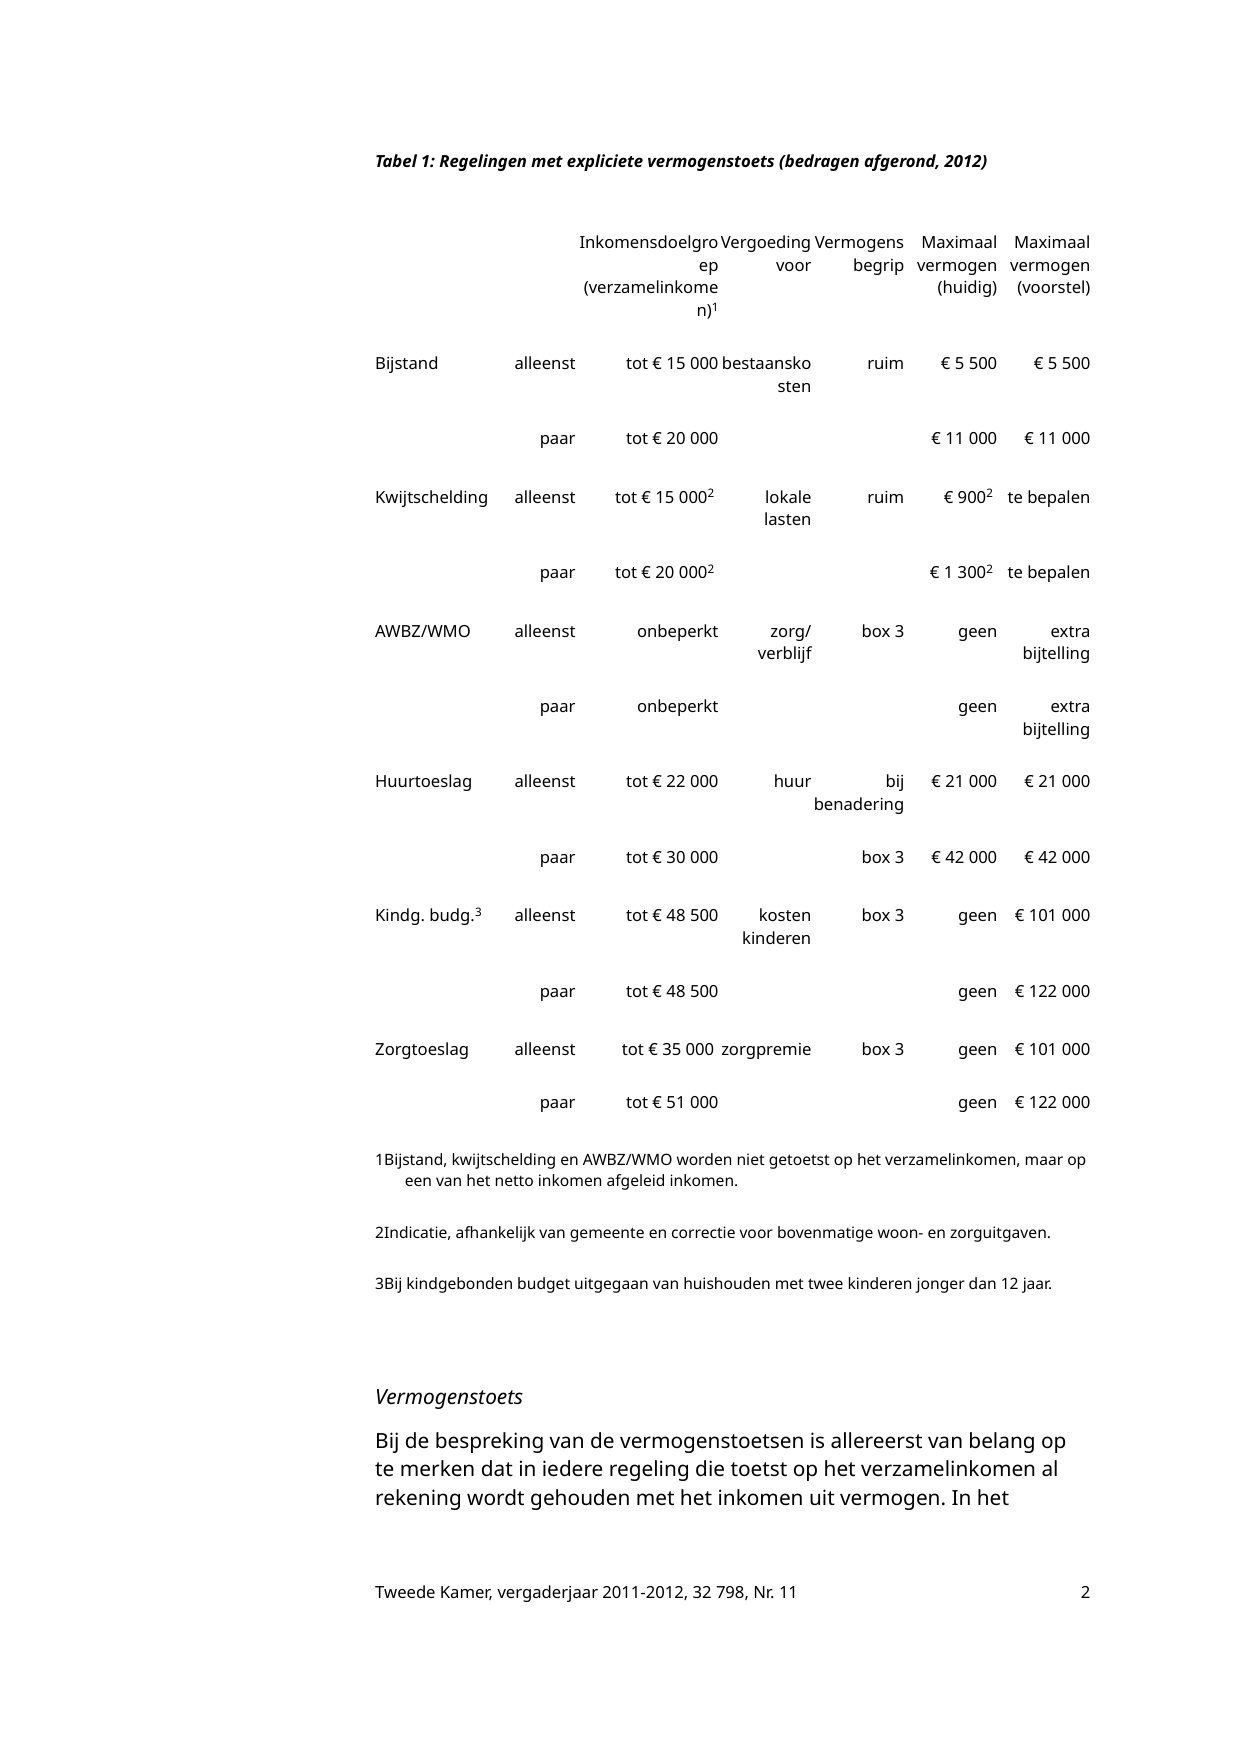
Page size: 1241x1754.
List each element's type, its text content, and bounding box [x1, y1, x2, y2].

table_cell [718, 845, 811, 904]
table_cell alleenst [496, 351, 575, 427]
table_cell tot € 30 000 [575, 845, 718, 904]
table_cell [811, 1090, 904, 1149]
text Bij de bespreking van de vermogenstoetsen is allereerst van belang op te merken dat in iedere regeling die toetst op het verzamelinkomen al rekening wordt gehouden met het inkomen uit vermogen. In het [375, 1426, 1090, 1511]
table_cell geen [904, 904, 997, 979]
table_cell tot € 51 000 [575, 1090, 718, 1149]
table_cell tot € 20 000 [575, 427, 718, 485]
table_cell box 3 [811, 619, 904, 694]
table_cell box 3 [811, 904, 904, 979]
table_cell lokale lasten [718, 485, 811, 561]
table_cell extra bijtelling [997, 695, 1090, 770]
table_cell paar [496, 561, 575, 619]
table_cell [718, 1090, 811, 1149]
text Vermogenstoets [375, 1382, 1090, 1411]
table_cell geen [904, 979, 997, 1038]
table_cell [718, 427, 811, 485]
table_cell geen [904, 619, 997, 694]
table_cell AWBZ/WMO [375, 619, 496, 694]
table_cell € 101 000 [997, 904, 1090, 979]
table_cell alleenst [496, 770, 575, 845]
table_cell te bepalen [997, 561, 1090, 619]
table_cell 1Bijstand, kwijtschelding en AWBZ/WMO worden niet getoetst op het verzamelinkomen, maar op een van het netto inkomen afgeleid inkomen. 2Indicatie, afhankelijk van gemeente en correctie voor bovenmatige woon- en zorguitgaven. 3Bij kindgebonden budget uitgegaan van huishouden met twee kinderen jonger dan 12 jaar. [375, 1149, 1090, 1324]
table_cell [718, 979, 811, 1038]
table_cell € 42 000 [904, 845, 997, 904]
table_cell € 5 500 [904, 351, 997, 427]
table_cell [811, 979, 904, 1038]
table_header Maximaal vermogen (voorstel) [997, 231, 1090, 351]
table_cell [375, 845, 496, 904]
table_cell [718, 561, 811, 619]
table_cell geen [904, 1090, 997, 1149]
table_cell onbeperkt [575, 695, 718, 770]
table_cell zorgpremie [718, 1038, 811, 1090]
table_cell [375, 695, 496, 770]
table_cell € 11 000 [997, 427, 1090, 485]
table_cell Huurtoeslag [375, 770, 496, 845]
table_cell [375, 979, 496, 1038]
table_cell € 122 000 [997, 979, 1090, 1038]
table_cell € 101 000 [997, 1038, 1090, 1090]
table_cell tot € 15 000 [575, 351, 718, 427]
table_cell huur [718, 770, 811, 845]
table_cell [811, 561, 904, 619]
table_header Vergoeding voor [718, 231, 811, 351]
table_cell kosten kinderen [718, 904, 811, 979]
table_cell bij benadering [811, 770, 904, 845]
table_cell Kindg. budg.3 [375, 904, 496, 979]
table_cell alleenst [496, 904, 575, 979]
table_cell [811, 695, 904, 770]
table_cell tot € 15 0002 [575, 485, 718, 561]
table_cell [811, 427, 904, 485]
table_cell onbeperkt [575, 619, 718, 694]
table_cell ruim [811, 351, 904, 427]
table_cell alleenst [496, 485, 575, 561]
table_cell tot € 22 000 [575, 770, 718, 845]
table_cell box 3 [811, 1038, 904, 1090]
table_cell € 11 000 [904, 427, 997, 485]
text Tabel 1: Regelingen met expliciete vermogenstoets (bedragen afgerond, 2012) [375, 150, 1090, 173]
table_cell € 122 000 [997, 1090, 1090, 1149]
table_cell [375, 561, 496, 619]
table_cell tot € 20 0002 [575, 561, 718, 619]
table_cell paar [496, 845, 575, 904]
table_header Vermogensbegrip [811, 231, 904, 351]
table_cell € 21 000 [997, 770, 1090, 845]
table_cell box 3 [811, 845, 904, 904]
table_cell alleenst [496, 1038, 575, 1090]
table_cell [718, 695, 811, 770]
table_cell alleenst [496, 619, 575, 694]
table_cell te bepalen [997, 485, 1090, 561]
table_cell [375, 427, 496, 485]
table_cell paar [496, 427, 575, 485]
table_cell € 21 000 [904, 770, 997, 845]
table_cell tot € 35 000 [575, 1038, 718, 1090]
table_cell Kwijtschelding [375, 485, 496, 561]
table_cell € 5 500 [997, 351, 1090, 427]
table_cell € 42 000 [997, 845, 1090, 904]
table_header Maximaal vermogen (huidig) [904, 231, 997, 351]
table_cell extra bijtelling [997, 619, 1090, 694]
table_header Inkomensdoelgroep (verzamelinkomen)1 [575, 231, 718, 351]
table_cell [375, 1090, 496, 1149]
table_cell tot € 48 500 [575, 979, 718, 1038]
table_cell zorg/verblijf [718, 619, 811, 694]
table_cell Bijstand [375, 351, 496, 427]
table_header [496, 231, 575, 351]
table_cell bestaanskosten [718, 351, 811, 427]
table_header [375, 231, 496, 351]
table_cell paar [496, 1090, 575, 1149]
table_cell tot € 48 500 [575, 904, 718, 979]
table_cell paar [496, 695, 575, 770]
table_cell € 1 3002 [904, 561, 997, 619]
table_cell paar [496, 979, 575, 1038]
table_cell € 9002 [904, 485, 997, 561]
table_cell geen [904, 695, 997, 770]
table_cell Zorgtoeslag [375, 1038, 496, 1090]
table_cell geen [904, 1038, 997, 1090]
table_cell ruim [811, 485, 904, 561]
